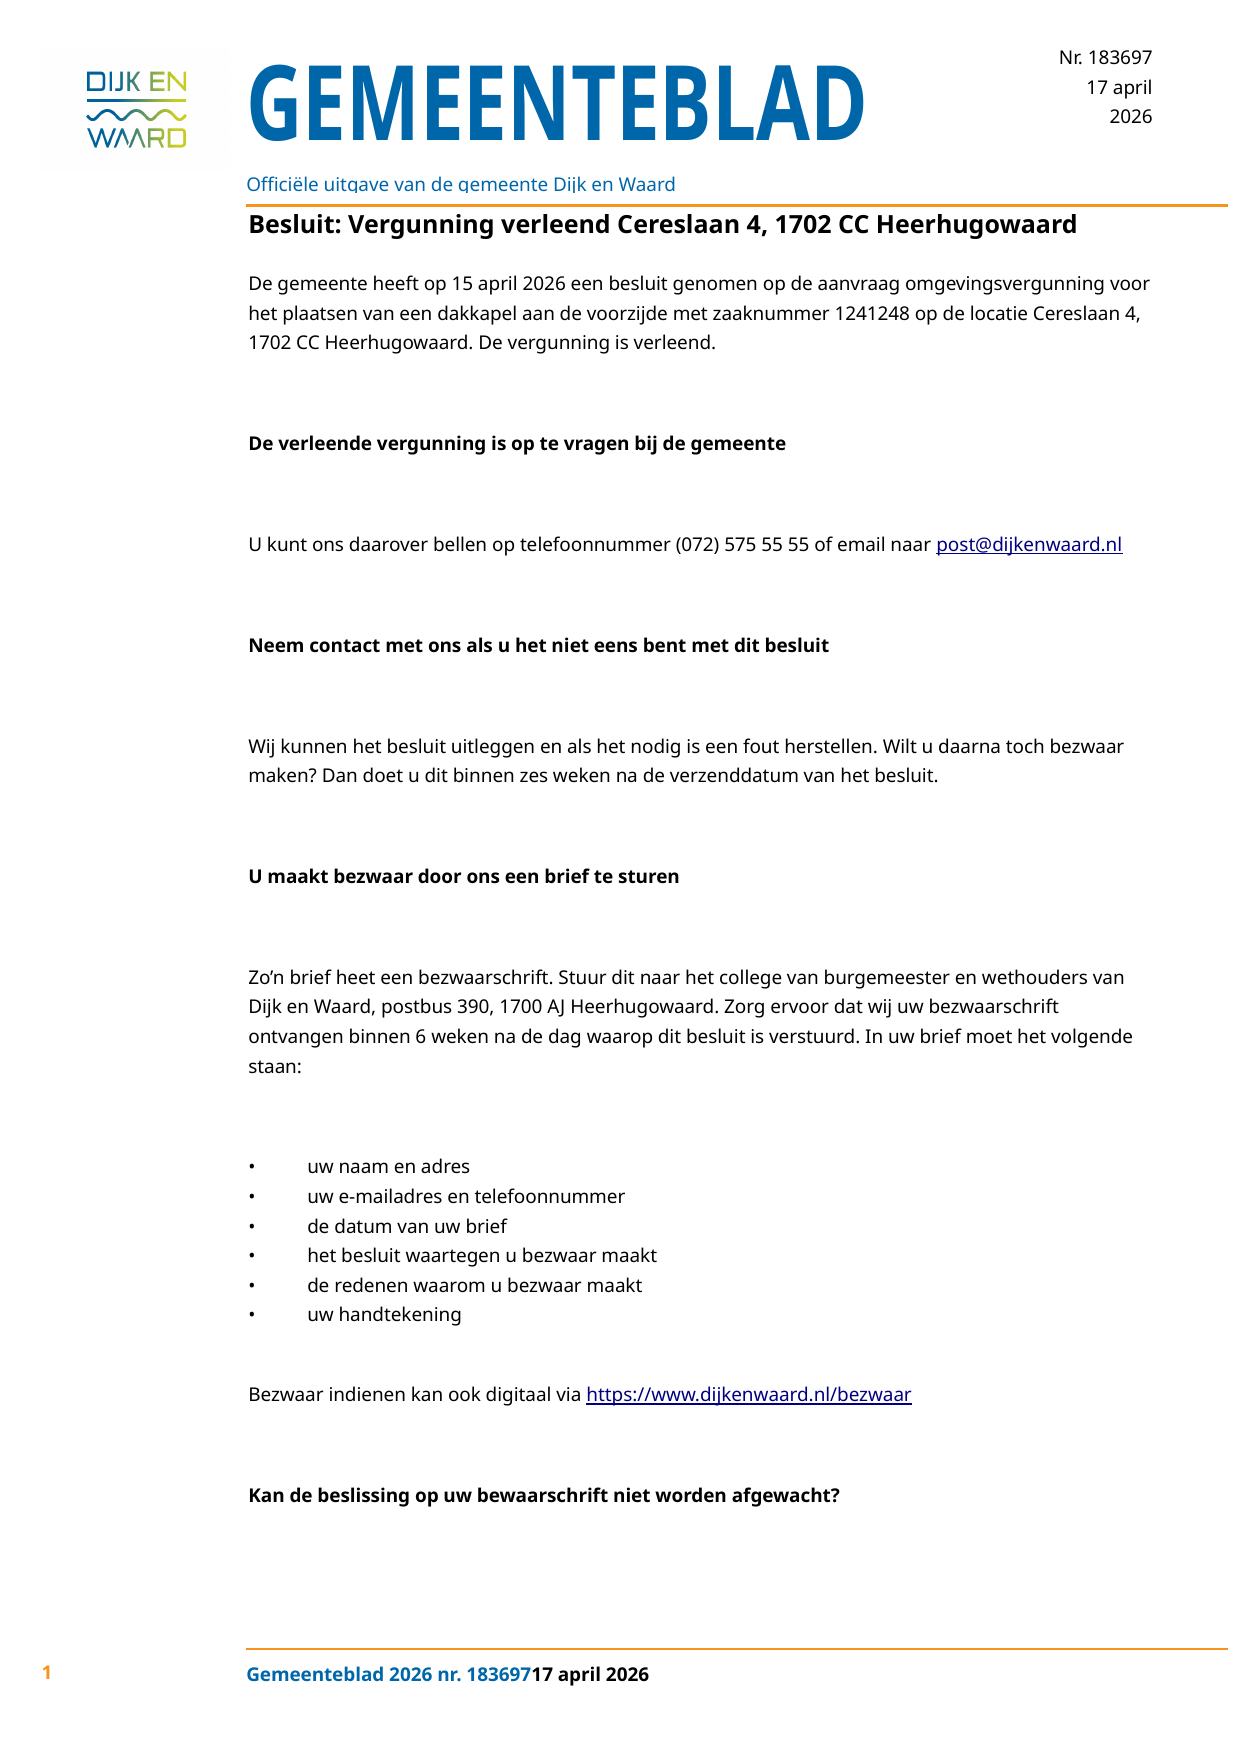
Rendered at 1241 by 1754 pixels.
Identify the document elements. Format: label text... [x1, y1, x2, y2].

text Besluit: Vergunning verleend Cereslaan 4, 1702 CC Heerhugowaard [248, 207, 1152, 241]
list uw handtekening [248, 1302, 1152, 1327]
text U maakt bezwaar door ons een brief te sturen [248, 863, 1152, 889]
list het besluit waartegen u bezwaar maakt [248, 1242, 1152, 1268]
text De verleende vergunning is op te vragen bij de gemeente [248, 430, 1152, 456]
text U kunt ons daarover bellen op telefoonnummer (072) 575 55 55 of email naar post@dijkenwaard.nl [248, 531, 1152, 557]
text Kan de beslissing op uw bewaarschrift niet worden afgewacht? [248, 1482, 1152, 1508]
text Zo’n brief heet een bezwaarschrift. Stuur dit naar het college van burgemeester en wethouders van Dijk en Waard, postbus 390, 1700 AJ Heerhugowaard. Zorg ervoor dat wij uw bezwaarschrift ontvangen binnen 6 weken na de dag waarop dit besluit is verstuurd. In uw brief moet het volgende staan: [248, 964, 1152, 1078]
text Wij kunnen het besluit uitleggen en als het nodig is een fout herstellen. Wilt u daarna toch bezwaar maken? Dan doet u dit binnen zes weken na de verzenddatum van het besluit. [248, 733, 1152, 788]
list uw naam en adres [248, 1154, 1152, 1179]
text Neem contact met ons als u het niet eens bent met dit besluit [248, 632, 1152, 658]
text De gemeente heeft op 15 april 2026 een besluit genomen op de aanvraag omgevingsvergunning voor het plaatsen van een dakkapel aan de voorzijde met zaaknummer 1241248 op de locatie Cereslaan 4, 1702 CC Heerhugowaard. De vergunning is verleend. [248, 270, 1152, 355]
list de redenen waarom u bezwaar maakt [248, 1272, 1152, 1298]
list de datum van uw brief [248, 1213, 1152, 1238]
picture [41, 47, 231, 172]
text Bezwaar indienen kan ook digitaal via https://www.dijkenwaard.nl/bezwaar [248, 1382, 1152, 1407]
list uw e-mailadres en telefoonnummer [248, 1183, 1152, 1209]
